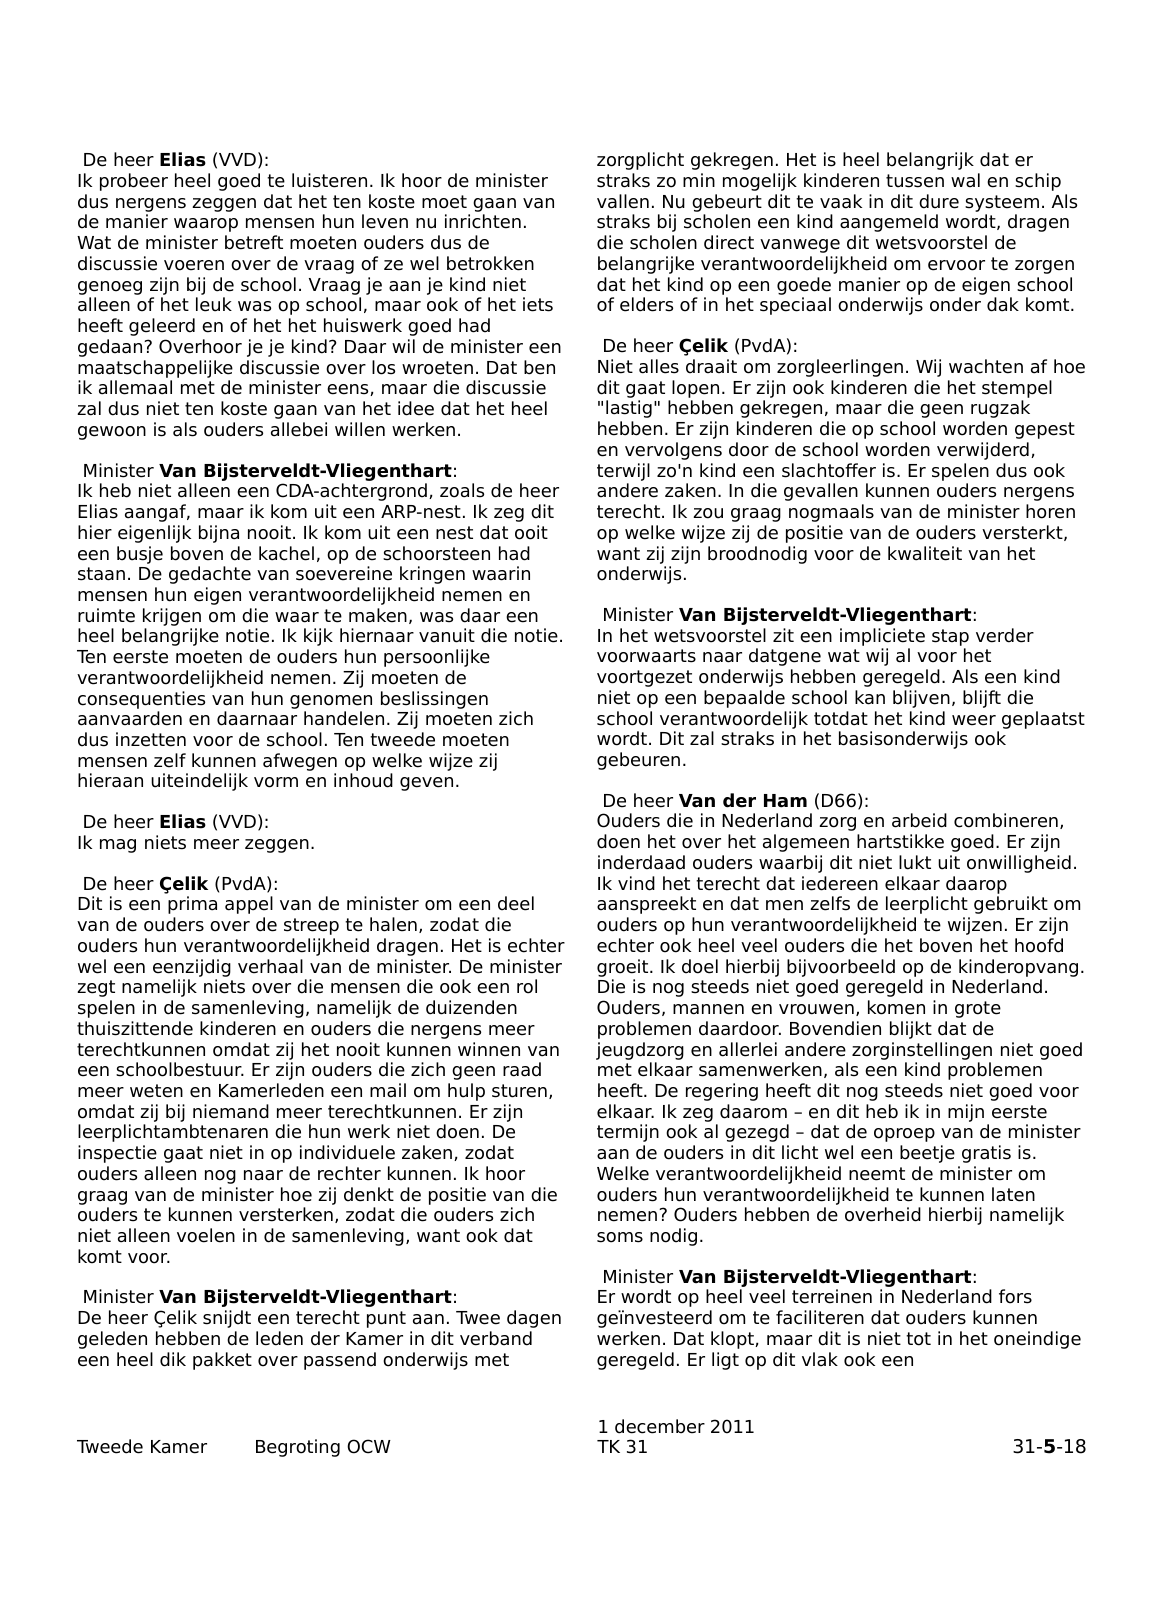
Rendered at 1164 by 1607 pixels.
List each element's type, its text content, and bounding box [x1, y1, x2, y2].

text Ik mag niets meer zeggen. [77, 833, 567, 853]
text Ik probeer heel goed te luisteren. Ik hoor de minister dus nergens zeggen dat het ten koste moet gaan van de manier waarop mensen hun leven nu inrichten. Wat de minister betreft moeten ouders dus de discussie voeren over de vraag of ze wel betrokken genoeg zijn bij de school. Vraag je aan je kind niet alleen of het leuk was op school, maar ook of het iets heeft geleerd en of het het huiswerk goed had gedaan? Overhoor je je kind? Daar wil de minister een maatschappelijke discussie over los wroeten. Dat ben ik allemaal met de minister eens, maar die discussie zal dus niet ten koste gaan van het idee dat het heel gewoon is als ouders allebei willen werken. [77, 171, 567, 440]
text De heer Çelik (PvdA): [596, 336, 1087, 357]
text Minister Van Bijsterveldt-Vliegenthart: [596, 1267, 1087, 1287]
text Ik heb niet alleen een CDA-achtergrond, zoals de heer Elias aangaf, maar ik kom uit een ARP-nest. Ik zeg dit hier eigenlijk bijna nooit. Ik kom uit een nest dat ooit een busje boven de kachel, op de schoorsteen had staan. De gedachte van soevereine kringen waarin mensen hun eigen verantwoordelijkheid nemen en ruimte krijgen om die waar te maken, was daar een heel belangrijke notie. Ik kijk hiernaar vanuit die notie. Ten eerste moeten de ouders hun persoonlijke verantwoordelijkheid nemen. Zij moeten de consequenties van hun genomen beslissingen aanvaarden en daarnaar handelen. Zij moeten zich dus inzetten voor de school. Ten tweede moeten mensen zelf kunnen afwegen op welke wijze zij hieraan uiteindelijk vorm en inhoud geven. [77, 481, 567, 792]
text De heer Çelik (PvdA): [77, 873, 567, 894]
text Dit is een prima appel van de minister om een deel van de ouders over de streep te halen, zodat die ouders hun verantwoordelijkheid dragen. Het is echter wel een eenzijdig verhaal van de minister. De minister zegt namelijk niets over die mensen die ook een rol spelen in de samenleving, namelijk de duizenden thuiszittende kinderen en ouders die nergens meer terechtkunnen omdat zij het nooit kunnen winnen van een schoolbestuur. Er zijn ouders die zich geen raad meer weten en Kamerleden een mail om hulp sturen, omdat zij bij niemand meer terechtkunnen. Er zijn leerplichtambtenaren die hun werk niet doen. De inspectie gaat niet in op individuele zaken, zodat ouders alleen nog naar de rechter kunnen. Ik hoor graag van de minister hoe zij denkt de positie van die ouders te kunnen versterken, zodat die ouders zich niet alleen voelen in de samenleving, want ook dat komt voor. [77, 894, 567, 1267]
text In het wetsvoorstel zit een impliciete stap verder voorwaarts naar datgene wat wij al voor het voortgezet onderwijs hebben geregeld. Als een kind niet op een bepaalde school kan blijven, blijft die school verantwoordelijk totdat het kind weer geplaatst wordt. Dit zal straks in het basisonderwijs ook gebeuren. [596, 626, 1087, 771]
text De heer Elias (VVD): [77, 812, 567, 833]
text De heer Van der Ham (D66): [596, 791, 1087, 811]
text Minister Van Bijsterveldt-Vliegenthart: [596, 605, 1087, 626]
text Er wordt op heel veel terreinen in Nederland fors geïnvesteerd om te faciliteren dat ouders kunnen werken. Dat klopt, maar dit is niet tot in het oneindige geregeld. Er ligt op dit vlak ook een [596, 1287, 1087, 1370]
text De heer Elias (VVD): [77, 150, 567, 171]
text zorgplicht gekregen. Het is heel belangrijk dat er straks zo min mogelijk kinderen tussen wal en schip vallen. Nu gebeurt dit te vaak in dit dure systeem. Als straks bij scholen een kind aangemeld wordt, dragen die scholen direct vanwege dit wetsvoorstel de belangrijke verantwoordelijkheid om ervoor te zorgen dat het kind op een goede manier op de eigen school of elders of in het speciaal onderwijs onder dak komt. [596, 150, 1087, 316]
text Ouders die in Nederland zorg en arbeid combineren, doen het over het algemeen hartstikke goed. Er zijn inderdaad ouders waarbij dit niet lukt uit onwilligheid. Ik vind het terecht dat iedereen elkaar daarop aanspreekt en dat men zelfs de leerplicht gebruikt om ouders op hun verantwoordelijkheid te wijzen. Er zijn echter ook heel veel ouders die het boven het hoofd groeit. Ik doel hierbij bijvoorbeeld op de kinderopvang. Die is nog steeds niet goed geregeld in Nederland. Ouders, mannen en vrouwen, komen in grote problemen daardoor. Bovendien blijkt dat de jeugdzorg en allerlei andere zorginstellingen niet goed met elkaar samenwerken, als een kind problemen heeft. De regering heeft dit nog steeds niet goed voor elkaar. Ik zeg daarom – en dit heb ik in mijn eerste termijn ook al gezegd – dat de oproep van de minister aan de ouders in dit licht wel een beetje gratis is. Welke verantwoordelijkheid neemt de minister om ouders hun verantwoordelijkheid te kunnen laten nemen? Ouders hebben de overheid hierbij namelijk soms nodig. [596, 811, 1087, 1247]
text Minister Van Bijsterveldt-Vliegenthart: [77, 460, 567, 481]
text Niet alles draait om zorgleerlingen. Wij wachten af hoe dit gaat lopen. Er zijn ook kinderen die het stempel "lastig" hebben gekregen, maar die geen rugzak hebben. Er zijn kinderen die op school worden gepest en vervolgens door de school worden verwijderd, terwijl zo'n kind een slachtoffer is. Er spelen dus ook andere zaken. In die gevallen kunnen ouders nergens terecht. Ik zou graag nogmaals van de minister horen op welke wijze zij de positie van de ouders versterkt, want zij zijn broodnodig voor de kwaliteit van het onderwijs. [596, 357, 1087, 585]
text De heer Çelik snijdt een terecht punt aan. Twee dagen geleden hebben de leden der Kamer in dit verband een heel dik pakket over passend onderwijs met [77, 1308, 567, 1370]
text Minister Van Bijsterveldt-Vliegenthart: [77, 1287, 567, 1308]
